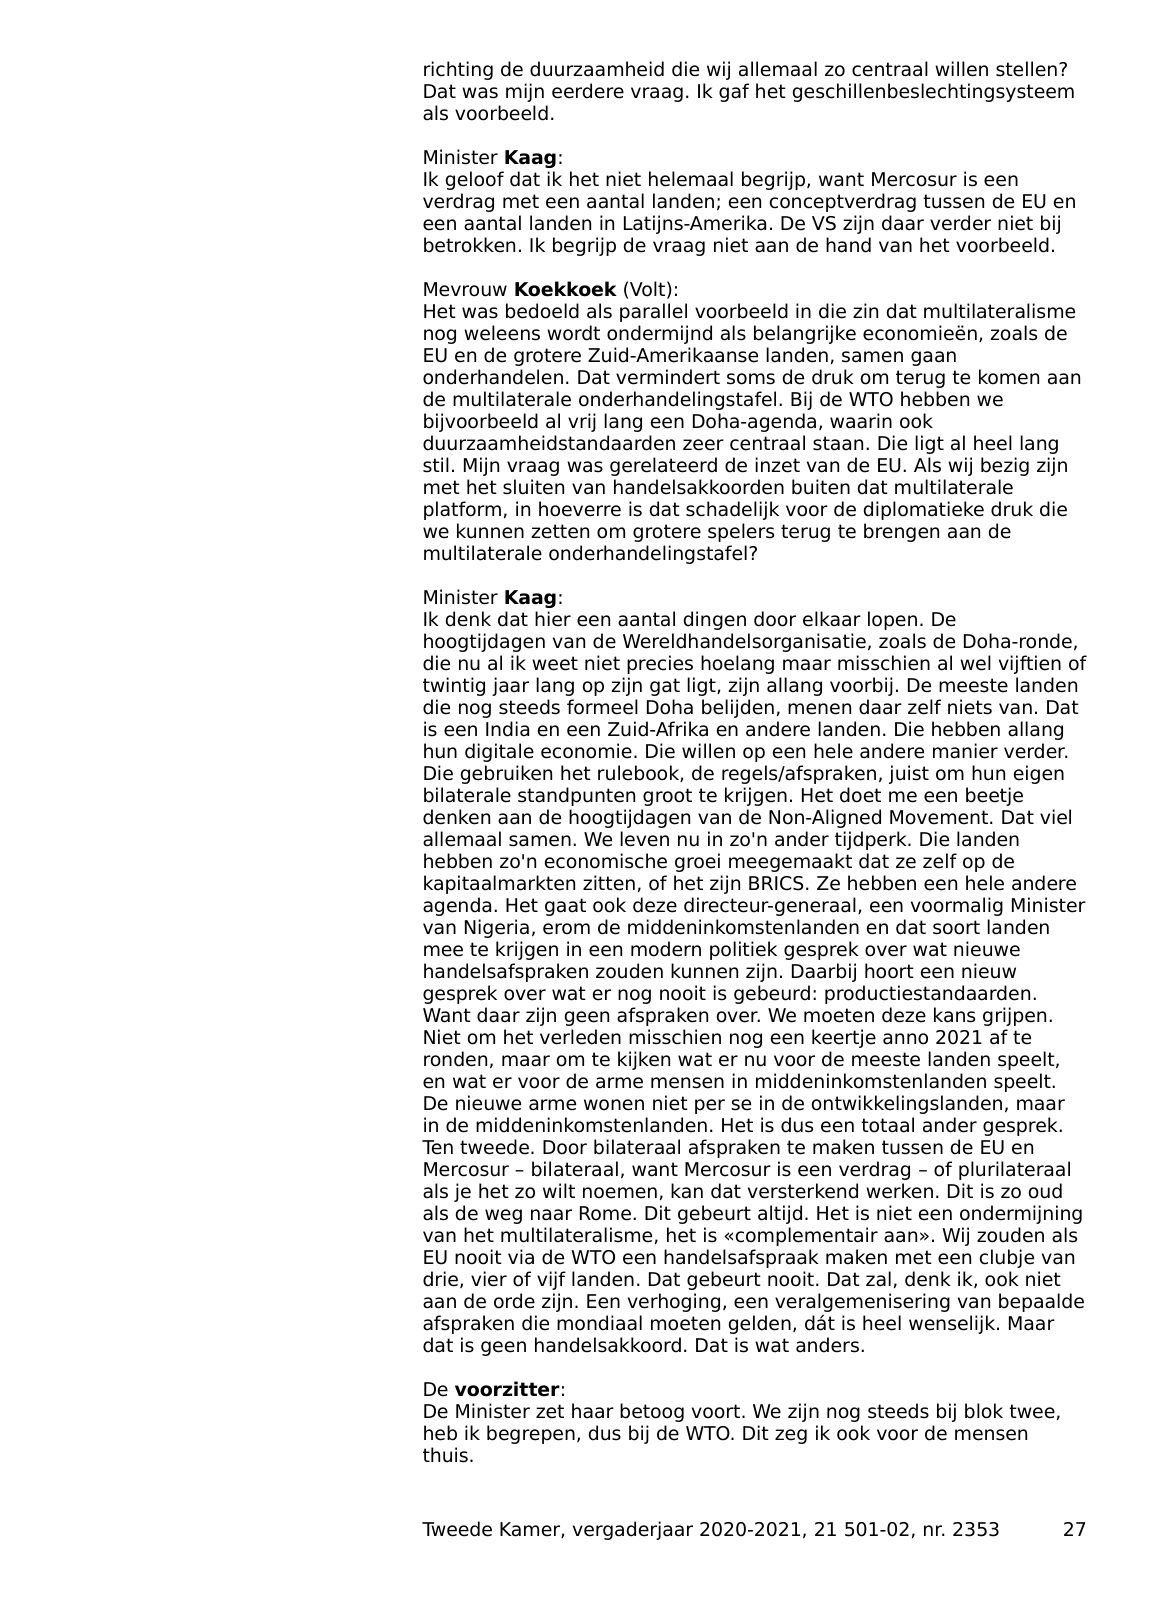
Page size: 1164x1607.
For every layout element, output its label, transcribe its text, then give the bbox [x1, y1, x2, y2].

text Mevrouw Koekkoek (Volt): [422, 279, 1087, 301]
text Minister Kaag: [422, 147, 1087, 169]
text richting de duurzaamheid die wij allemaal zo centraal willen stellen? Dat was mijn eerdere vraag. Ik gaf het geschillenbeslechtingsysteem als voorbeeld. [422, 59, 1087, 125]
text De voorzitter: [422, 1379, 1087, 1401]
text Minister Kaag: [422, 587, 1087, 609]
text De Minister zet haar betoog voort. We zijn nog steeds bij blok twee, heb ik begrepen, dus bij de WTO. Dit zeg ik ook voor de mensen thuis. [422, 1401, 1087, 1467]
text Ik geloof dat ik het niet helemaal begrijp, want Mercosur is een verdrag met een aantal landen; een conceptverdrag tussen de EU en een aantal landen in Latijns-Amerika. De VS zijn daar verder niet bij betrokken. Ik begrijp de vraag niet aan de hand van het voorbeeld. [422, 169, 1087, 257]
text Ten tweede. Door bilateraal afspraken te maken tussen de EU en Mercosur – bilateraal, want Mercosur is een verdrag – of plurilateraal als je het zo wilt noemen, kan dat versterkend werken. Dit is zo oud als de weg naar Rome. Dit gebeurt altijd. Het is niet een ondermijning van het multilateralisme, het is «complementair aan». Wij zouden als EU nooit via de WTO een handelsafspraak maken met een clubje van drie, vier of vijf landen. Dat gebeurt nooit. Dat zal, denk ik, ook niet aan de orde zijn. Een verhoging, een veralgemenisering van bepaalde afspraken die mondiaal moeten gelden, dát is heel wenselijk. Maar dat is geen handelsakkoord. Dat is wat anders. [422, 1137, 1087, 1356]
text Het was bedoeld als parallel voorbeeld in die zin dat multilateralisme nog weleens wordt ondermijnd als belangrijke economieën, zoals de EU en de grotere Zuid-Amerikaanse landen, samen gaan onderhandelen. Dat vermindert soms de druk om terug te komen aan de multilaterale onderhandelingstafel. Bij de WTO hebben we bijvoorbeeld al vrij lang een Doha-agenda, waarin ook duurzaamheidstandaarden zeer centraal staan. Die ligt al heel lang stil. Mijn vraag was gerelateerd de inzet van de EU. Als wij bezig zijn met het sluiten van handelsakkoorden buiten dat multilaterale platform, in hoeverre is dat schadelijk voor de diplomatieke druk die we kunnen zetten om grotere spelers terug te brengen aan de multilaterale onderhandelingstafel? [422, 301, 1087, 565]
text Ik denk dat hier een aantal dingen door elkaar lopen. De hoogtijdagen van de Wereldhandelsorganisatie, zoals de Doha-ronde, die nu al ik weet niet precies hoelang maar misschien al wel vijftien of twintig jaar lang op zijn gat ligt, zijn allang voorbij. De meeste landen die nog steeds formeel Doha belijden, menen daar zelf niets van. Dat is een India en een Zuid-Afrika en andere landen. Die hebben allang hun digitale economie. Die willen op een hele andere manier verder. Die gebruiken het rulebook, de regels/afspraken, juist om hun eigen bilaterale standpunten groot te krijgen. Het doet me een beetje denken aan de hoogtijdagen van de Non-Aligned Movement. Dat viel allemaal samen. We leven nu in zo'n ander tijdperk. Die landen hebben zo'n economische groei meegemaakt dat ze zelf op de kapitaalmarkten zitten, of het zijn BRICS. Ze hebben een hele andere agenda. Het gaat ook deze directeur-generaal, een voormalig Minister van Nigeria, erom de middeninkomstenlanden en dat soort landen mee te krijgen in een modern politiek gesprek over wat nieuwe handelsafspraken zouden kunnen zijn. Daarbij hoort een nieuw gesprek over wat er nog nooit is gebeurd: productiestandaarden. Want daar zijn geen afspraken over. We moeten deze kans grijpen. Niet om het verleden misschien nog een keertje anno 2021 af te ronden, maar om te kijken wat er nu voor de meeste landen speelt, en wat er voor de arme mensen in middeninkomstenlanden speelt. De nieuwe arme wonen niet per se in de ontwikkelingslanden, maar in de middeninkomstenlanden. Het is dus een totaal ander gesprek. [422, 609, 1087, 1137]
